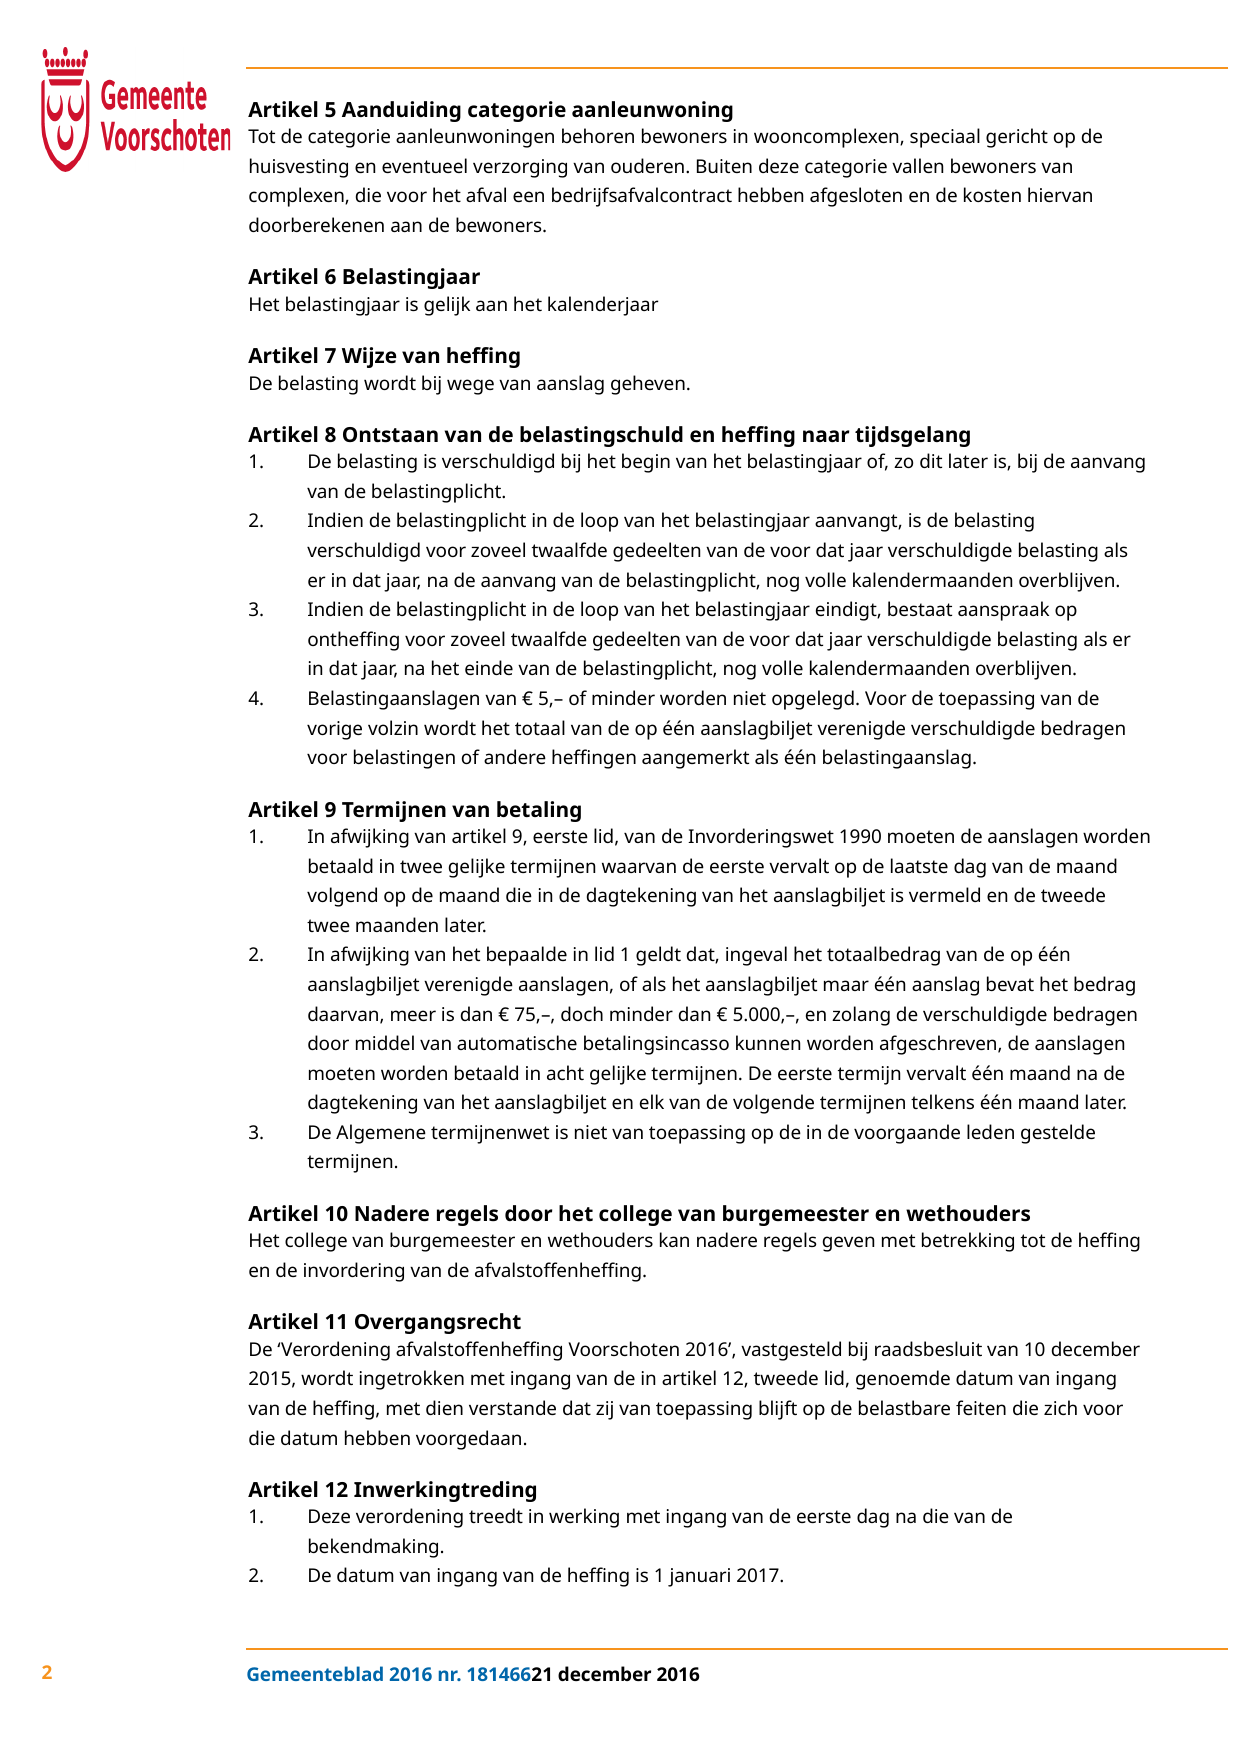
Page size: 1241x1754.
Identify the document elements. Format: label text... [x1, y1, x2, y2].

text Het belastingjaar is gelijk aan het kalenderjaar [248, 291, 1152, 317]
list In afwijking van artikel 9, eerste lid, van de Invorderingswet 1990 moeten de aanslagen worden betaald in twee gelijke termijnen waarvan de eerste vervalt op de laatste dag van de maand volgend op de maand die in de dagtekening van het aanslagbiljet is vermeld en de tweede twee maanden later. [248, 823, 1152, 938]
text Artikel 11 Overgangsrecht [248, 1307, 1152, 1336]
list Belastingaanslagen van € 5,– of minder worden niet opgelegd. Voor de toepassing van de vorige volzin wordt het totaal van de op één aanslagbiljet verenigde verschuldigde bedragen voor belastingen of andere heffingen aangemerkt als één belastingaanslag. [248, 685, 1152, 770]
text De ‘Verordening afvalstoffenheffing Voorschoten 2016’, vastgesteld bij raadsbesluit van 10 december 2015, wordt ingetrokken met ingang van de in artikel 12, tweede lid, genoemde datum van ingang van de heffing, met dien verstande dat zij van toepassing blijft op de belastbare feiten die zich voor die datum hebben voorgedaan. [248, 1336, 1152, 1450]
list De belasting is verschuldigd bij het begin van het belastingjaar of, zo dit later is, bij de aanvang van de belastingplicht. [248, 448, 1152, 504]
text Het college van burgemeester en wethouders kan nadere regels geven met betrekking tot de heffing en de invordering van de afvalstoffenheffing. [248, 1227, 1152, 1283]
list Indien de belastingplicht in de loop van het belastingjaar eindigt, bestaat aanspraak op ontheffing voor zoveel twaalfde gedeelten van de voor dat jaar verschuldigde belasting als er in dat jaar, na het einde van de belastingplicht, nog volle kalendermaanden overblijven. [248, 596, 1152, 681]
text Artikel 12 Inwerkingtreding [248, 1475, 1152, 1503]
text Artikel 6 Belastingjaar [248, 262, 1152, 291]
text Artikel 10 Nadere regels door het college van burgemeester en wethouders [248, 1199, 1152, 1227]
text Artikel 5 Aanduiding categorie aanleunwoning [248, 95, 1152, 123]
list Deze verordening treedt in werking met ingang van de eerste dag na die van de bekendmaking. [248, 1503, 1152, 1559]
text Artikel 8 Ontstaan van de belastingschuld en heffing naar tijdsgelang [248, 420, 1152, 448]
list In afwijking van het bepaalde in lid 1 geldt dat, ingeval het totaalbedrag van de op één aanslagbiljet verenigde aanslagen, of als het aanslagbiljet maar één aanslag bevat het bedrag daarvan, meer is dan € 75,–, doch minder dan € 5.000,–, en zolang de verschuldigde bedragen door middel van automatische betalingsincasso kunnen worden afgeschreven, de aanslagen moeten worden betaald in acht gelijke termijnen. De eerste termijn vervalt één maand na de dagtekening van het aanslagbiljet en elk van de volgende termijnen telkens één maand later. [248, 942, 1152, 1115]
picture [41, 47, 231, 172]
list De Algemene termijnenwet is niet van toepassing op de in de voorgaande leden gestelde termijnen. [248, 1119, 1152, 1174]
text Tot de categorie aanleunwoningen behoren bewoners in wooncomplexen, speciaal gericht op de huisvesting en eventueel verzorging van ouderen. Buiten deze categorie vallen bewoners van complexen, die voor het afval een bedrijfsafvalcontract hebben afgesloten en de kosten hiervan doorberekenen aan de bewoners. [248, 123, 1152, 238]
list Indien de belastingplicht in de loop van het belastingjaar aanvangt, is de belasting verschuldigd voor zoveel twaalfde gedeelten van de voor dat jaar verschuldigde belasting als er in dat jaar, na de aanvang van de belastingplicht, nog volle kalendermaanden overblijven. [248, 508, 1152, 593]
text Artikel 7 Wijze van heffing [248, 341, 1152, 370]
list De datum van ingang van de heffing is 1 januari 2017. [248, 1563, 1152, 1588]
text Artikel 9 Termijnen van betaling [248, 795, 1152, 823]
text De belasting wordt bij wege van aanslag geheven. [248, 370, 1152, 395]
